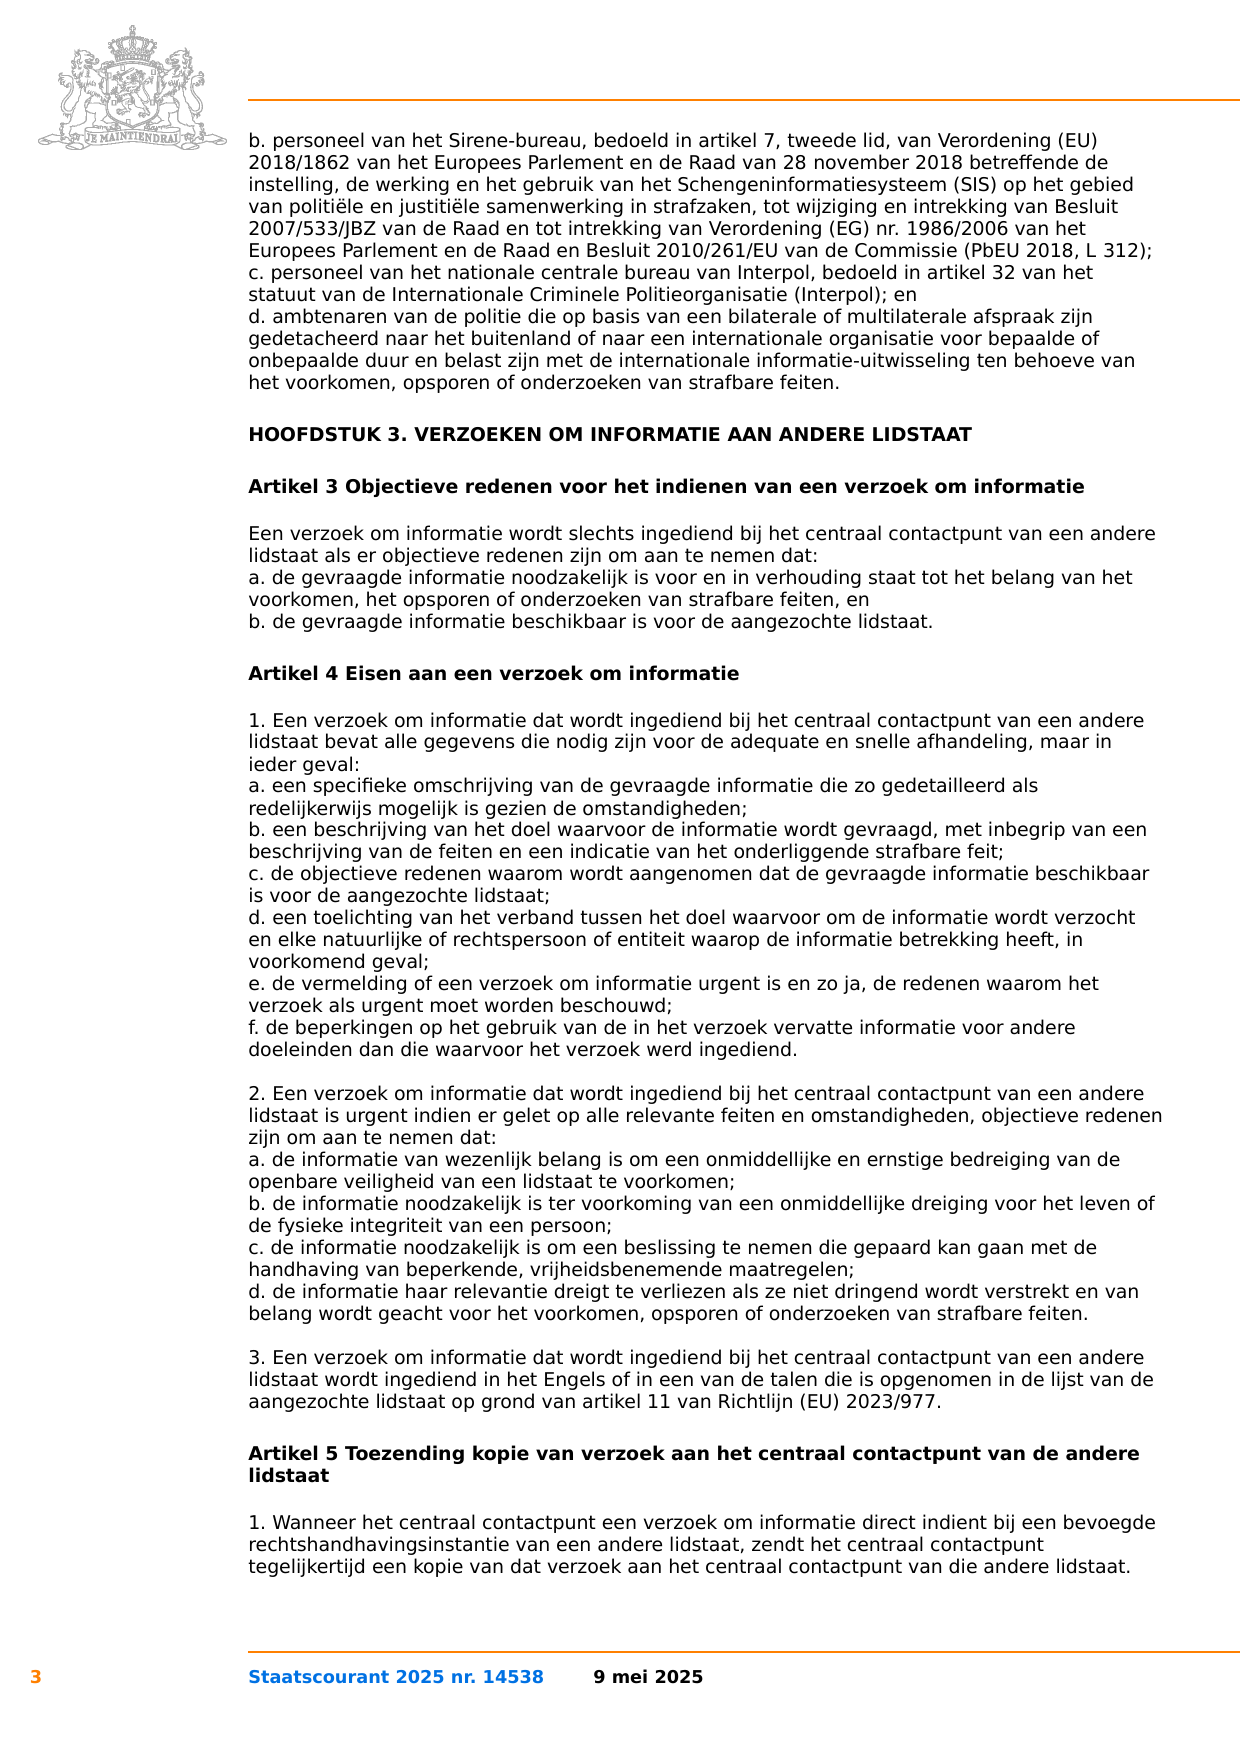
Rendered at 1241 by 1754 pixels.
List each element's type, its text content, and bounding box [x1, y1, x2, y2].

text c. de informatie noodzakelijk is om een beslissing te nemen die gepaard kan gaan met de handhaving van beperkende, vrijheidsbenemende maatregelen; [248, 1237, 1163, 1281]
text 2. Een verzoek om informatie dat wordt ingediend bij het centraal contactpunt van een andere lidstaat is urgent indien er gelet op alle relevante feiten en omstandigheden, objectieve redenen zijn om aan te nemen dat: [248, 1083, 1163, 1149]
subtitle Artikel 5 Toezending kopie van verzoek aan het centraal contactpunt van de andere lidstaat [248, 1443, 1163, 1487]
text Een verzoek om informatie wordt slechts ingediend bij het centraal contactpunt van een andere lidstaat als er objectieve redenen zijn om aan te nemen dat: [248, 523, 1163, 567]
text b. de gevraagde informatie beschikbaar is voor de aangezochte lidstaat. [248, 611, 1163, 632]
picture [38, 25, 227, 150]
text b. een beschrijving van het doel waarvoor de informatie wordt gevraagd, met inbegrip van een beschrijving van de feiten en een indicatie van het onderliggende strafbare feit; [248, 819, 1163, 863]
text a. de informatie van wezenlijk belang is om een onmiddellijke en ernstige bedreiging van de openbare veiligheid van een lidstaat te voorkomen; [248, 1149, 1163, 1193]
text a. de gevraagde informatie noodzakelijk is voor en in verhouding staat tot het belang van het voorkomen, het opsporen of onderzoeken van strafbare feiten, en [248, 567, 1163, 611]
text f. de beperkingen op het gebruik van de in het verzoek vervatte informatie voor andere doeleinden dan die waarvoor het verzoek werd ingediend. [248, 1017, 1163, 1061]
subtitle Artikel 3 Objectieve redenen voor het indienen van een verzoek om informatie [248, 476, 1163, 498]
text b. personeel van het Sirene-bureau, bedoeld in artikel 7, tweede lid, van Verordening (EU) 2018/1862 van het Europees Parlement en de Raad van 28 november 2018 betreffende de instelling, de werking en het gebruik van het Schengeninformatiesysteem (SIS) op het gebied van politiële en justitiële samenwerking in strafzaken, tot wijziging en intrekking van Besluit 2007/533/JBZ van de Raad en tot intrekking van Verordening (EG) nr. 1986/2006 van het Europees Parlement en de Raad en Besluit 2010/261/EU van de Commissie (PbEU 2018, L 312); [248, 130, 1163, 262]
text d. de informatie haar relevantie dreigt te verliezen als ze niet dringend wordt verstrekt en van belang wordt geacht voor het voorkomen, opsporen of onderzoeken van strafbare feiten. [248, 1281, 1163, 1325]
text c. personeel van het nationale centrale bureau van Interpol, bedoeld in artikel 32 van het statuut van de Internationale Criminele Politieorganisatie (Interpol); en [248, 262, 1163, 306]
subtitle Artikel 4 Eisen aan een verzoek om informatie [248, 662, 1163, 684]
text a. een specifieke omschrijving van de gevraagde informatie die zo gedetailleerd als redelijkerwijs mogelijk is gezien de omstandigheden; [248, 775, 1163, 819]
text d. een toelichting van het verband tussen het doel waarvoor om de informatie wordt verzocht en elke natuurlijke of rechtspersoon of entiteit waarop de informatie betrekking heeft, in voorkomend geval; [248, 907, 1163, 973]
text e. de vermelding of een verzoek om informatie urgent is en zo ja, de redenen waarom het verzoek als urgent moet worden beschouwd; [248, 973, 1163, 1017]
text d. ambtenaren van de politie die op basis van een bilaterale of multilaterale afspraak zijn gedetacheerd naar het buitenland of naar een internationale organisatie voor bepaalde of onbepaalde duur en belast zijn met de internationale informatie-uitwisseling ten behoeve van het voorkomen, opsporen of onderzoeken van strafbare feiten. [248, 306, 1163, 394]
text 3. Een verzoek om informatie dat wordt ingediend bij het centraal contactpunt van een andere lidstaat wordt ingediend in het Engels of in een van de talen die is opgenomen in de lijst van de aangezochte lidstaat op grond van artikel 11 van Richtlijn (EU) 2023/977. [248, 1347, 1163, 1413]
text b. de informatie noodzakelijk is ter voorkoming van een onmiddellijke dreiging voor het leven of de fysieke integriteit van een persoon; [248, 1193, 1163, 1237]
text 1. Wanneer het centraal contactpunt een verzoek om informatie direct indient bij een bevoegde rechtshandhavingsinstantie van een andere lidstaat, zendt het centraal contactpunt tegelijkertijd een kopie van dat verzoek aan het centraal contactpunt van die andere lidstaat. [248, 1512, 1163, 1577]
text 1. Een verzoek om informatie dat wordt ingediend bij het centraal contactpunt van een andere lidstaat bevat alle gegevens die nodig zijn voor de adequate en snelle afhandeling, maar in ieder geval: [248, 709, 1163, 775]
subtitle HOOFDSTUK 3. VERZOEKEN OM INFORMATIE AAN ANDERE LIDSTAAT [248, 424, 1163, 446]
text c. de objectieve redenen waarom wordt aangenomen dat de gevraagde informatie beschikbaar is voor de aangezochte lidstaat; [248, 863, 1163, 907]
